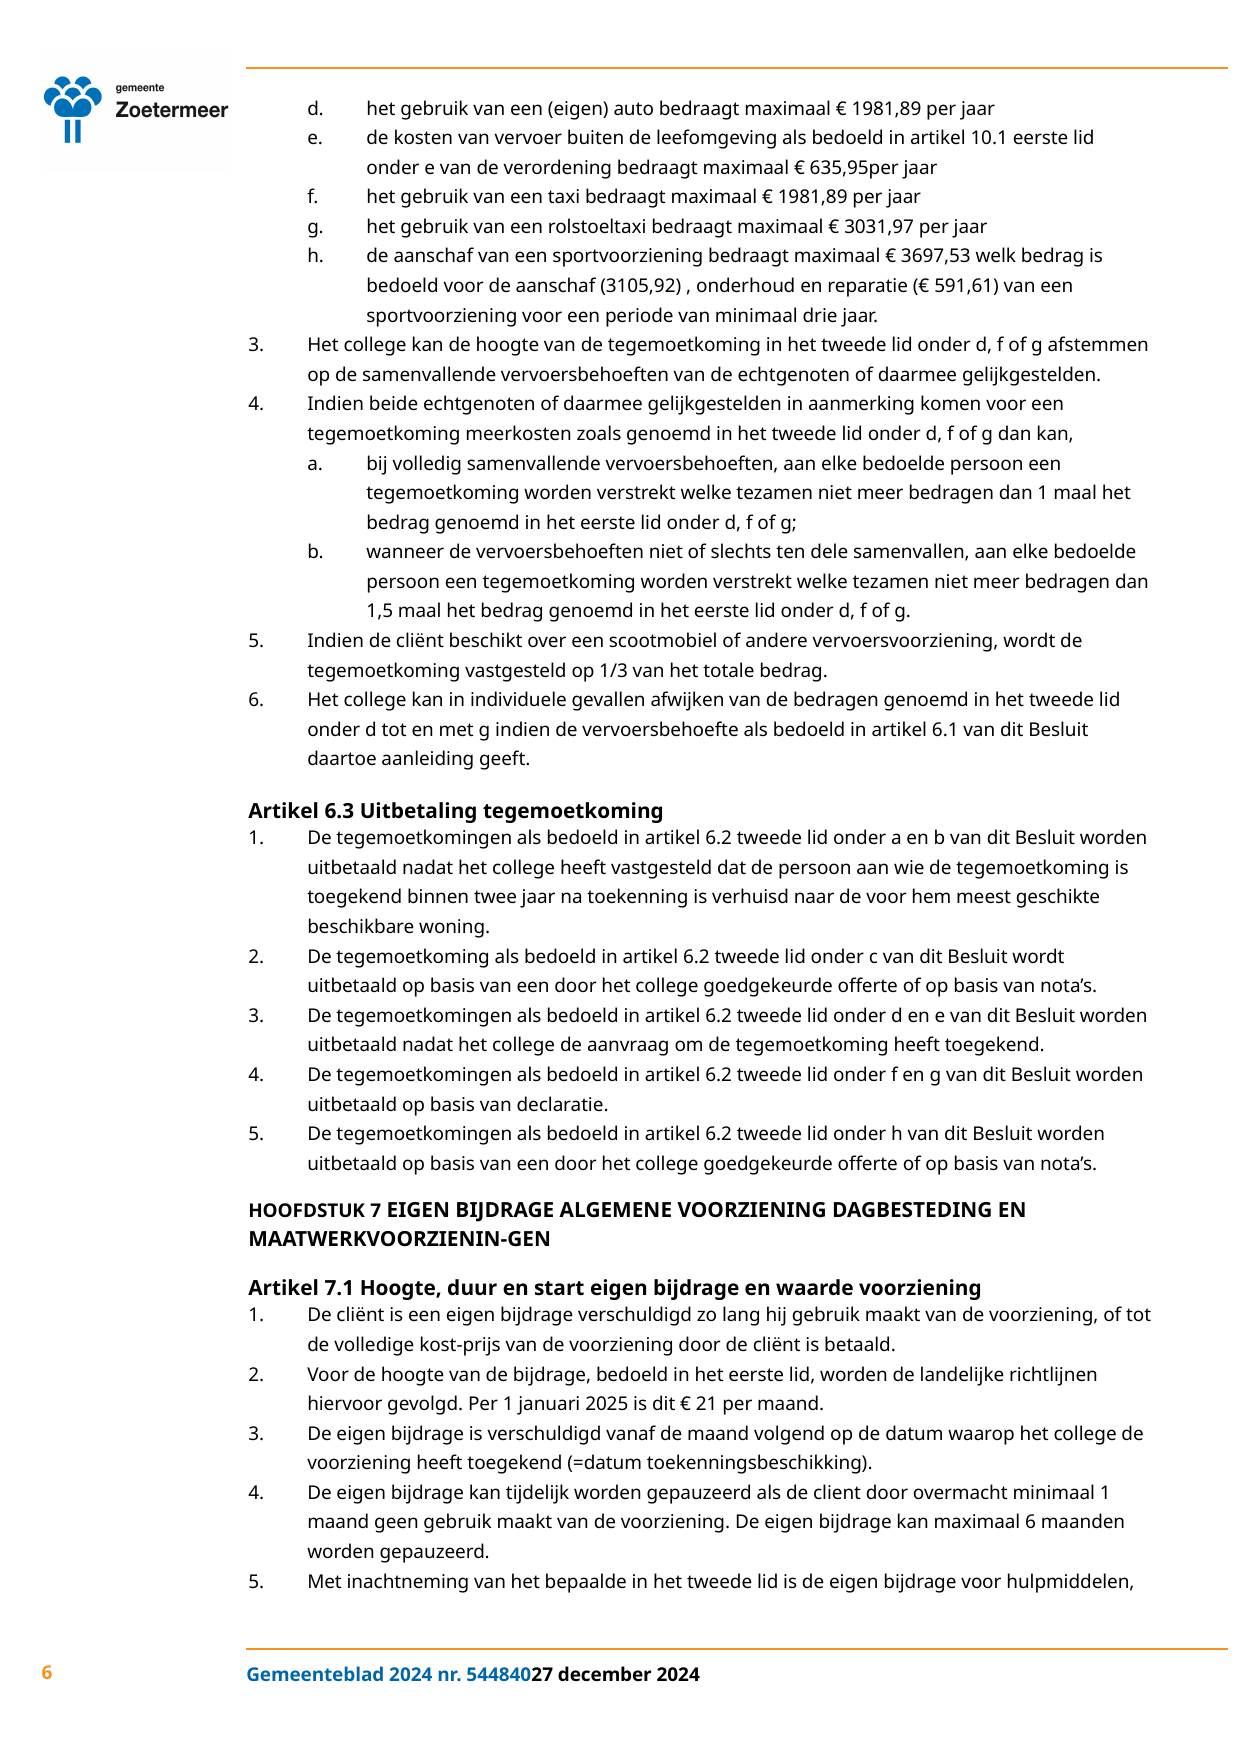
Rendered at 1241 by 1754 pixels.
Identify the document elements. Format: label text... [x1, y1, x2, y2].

list het gebruik van een taxi bedraagt maximaal € 1981,89 per jaar [307, 183, 1152, 209]
list Voor de hoogte van de bijdrage, bedoeld in het eerste lid, worden de landelijke richtlijnen hiervoor gevolgd. Per 1 januari 2025 is dit € 21 per maand. [248, 1361, 1152, 1416]
list het gebruik van een rolstoeltaxi bedraagt maximaal € 3031,97 per jaar [307, 213, 1152, 239]
list Indien beide echtgenoten of daarmee gelijkgestelden in aanmerking komen voor een tegemoetkoming meerkosten zoals genoemd in het tweede lid onder d, f of g dan kan, [248, 391, 1152, 446]
list het gebruik van een (eigen) auto bedraagt maximaal € 1981,89 per jaar [307, 95, 1152, 121]
list Met inachtneming van het bepaalde in het tweede lid is de eigen bijdrage voor hulpmiddelen, [248, 1568, 1152, 1594]
picture [41, 47, 231, 172]
list Indien de cliënt beschikt over een scootmobiel of andere vervoersvoorziening, wordt de tegemoetkoming vastgesteld op 1/3 van het totale bedrag. [248, 627, 1152, 683]
list de kosten van vervoer buiten de leefomgeving als bedoeld in artikel 10.1 eerste lid onder e van de verordening bedraagt maximaal € 635,95per jaar [307, 124, 1152, 180]
list De tegemoetkoming als bedoeld in artikel 6.2 tweede lid onder c van dit Besluit wordt uitbetaald op basis van een door het college goedgekeurde offerte of op basis van nota’s. [248, 943, 1152, 998]
text Artikel 6.3 Uitbetaling tegemoetkoming [248, 796, 1152, 824]
list De tegemoetkomingen als bedoeld in artikel 6.2 tweede lid onder h van dit Besluit worden uitbetaald op basis van een door het college goedgekeurde offerte of op basis van nota’s. [248, 1120, 1152, 1176]
list Het college kan de hoogte van de tegemoetkoming in het tweede lid onder d, f of g afstemmen op de samenvallende vervoersbehoeften van de echtgenoten of daarmee gelijkgestelden. [248, 331, 1152, 387]
text Artikel 7.1 Hoogte, duur en start eigen bijdrage en waarde voorziening [248, 1273, 1152, 1302]
list bij volledig samenvallende vervoersbehoeften, aan elke bedoelde persoon een tegemoetkoming worden verstrekt welke tezamen niet meer bedragen dan 1 maal het bedrag genoemd in het eerste lid onder d, f of g; [307, 450, 1152, 535]
list De tegemoetkomingen als bedoeld in artikel 6.2 tweede lid onder d en e van dit Besluit worden uitbetaald nadat het college de aanvraag om de tegemoetkoming heeft toegekend. [248, 1002, 1152, 1057]
list De eigen bijdrage is verschuldigd vanaf de maand volgend op de datum waarop het college de voorziening heeft toegekend (=datum toekenningsbeschikking). [248, 1420, 1152, 1475]
list De tegemoetkomingen als bedoeld in artikel 6.2 tweede lid onder a en b van dit Besluit worden uitbetaald nadat het college heeft vastgesteld dat de persoon aan wie de tegemoetkoming is toegekend binnen twee jaar na toekenning is verhuisd naar de voor hem meest geschikte beschikbare woning. [248, 824, 1152, 939]
list De cliënt is een eigen bijdrage verschuldigd zo lang hij gebruik maakt van de voorziening, of tot de volledige kost-prijs van de voorziening door de cliënt is betaald. [248, 1302, 1152, 1357]
list De eigen bijdrage kan tijdelijk worden gepauzeerd als de client door overmacht minimaal 1 maand geen gebruik maakt van de voorziening. De eigen bijdrage kan maximaal 6 maanden worden gepauzeerd. [248, 1479, 1152, 1564]
list wanneer de vervoersbehoeften niet of slechts ten dele samenvallen, aan elke bedoelde persoon een tegemoetkoming worden verstrekt welke tezamen niet meer bedragen dan 1,5 maal het bedrag genoemd in het eerste lid onder d, f of g. [307, 538, 1152, 623]
list Het college kan in individuele gevallen afwijken van de bedragen genoemd in het tweede lid onder d tot en met g indien de vervoersbehoefte als bedoeld in artikel 6.1 van dit Besluit daartoe aanleiding geeft. [248, 686, 1152, 771]
text HOOFDSTUK 7 EIGEN BIJDRAGE ALGEMENE VOORZIENING DAGBESTEDING EN MAATWERKVOORZIENIN-GEN [248, 1196, 1152, 1252]
list de aanschaf van een sportvoorziening bedraagt maximaal € 3697,53 welk bedrag is bedoeld voor de aanschaf (3105,92) , onderhoud en reparatie (€ 591,61) van een sportvoorziening voor een periode van minimaal drie jaar. [307, 243, 1152, 328]
list De tegemoetkomingen als bedoeld in artikel 6.2 tweede lid onder f en g van dit Besluit worden uitbetaald op basis van declaratie. [248, 1061, 1152, 1116]
